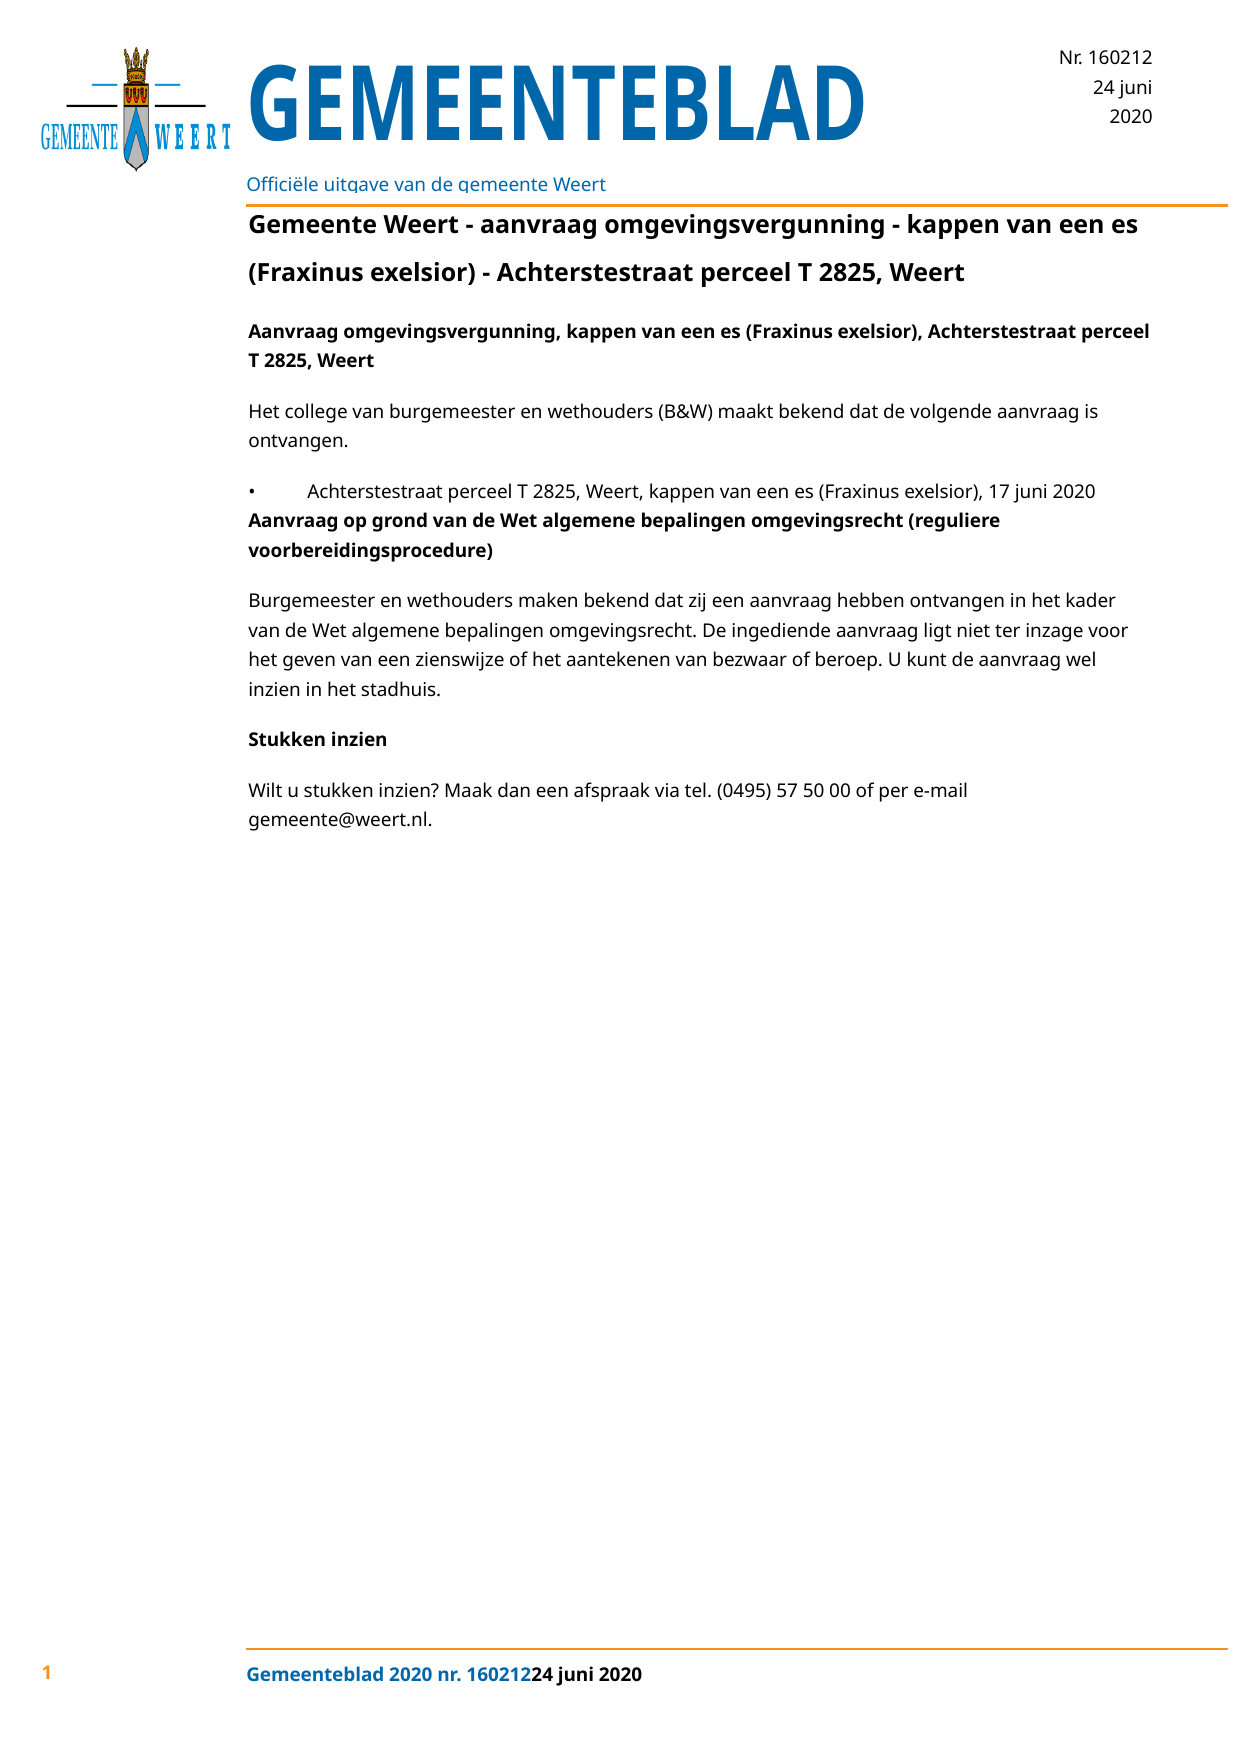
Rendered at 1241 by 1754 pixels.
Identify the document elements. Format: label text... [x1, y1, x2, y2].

picture [41, 47, 231, 172]
list Achterstestraat perceel T 2825, Weert, kappen van een es (Fraxinus exelsior), 17 juni 2020 [248, 478, 1152, 504]
text Wilt u stukken inzien? Maak dan een afspraak via tel. (0495) 57 50 00 of per e-mail gemeente@weert.nl. [248, 777, 1152, 832]
text Het college van burgemeester en wethouders (B&W) maakt bekend dat de volgende aanvraag is ontvangen. [248, 398, 1152, 453]
text Burgemeester en wethouders maken bekend dat zij een aanvraag hebben ontvangen in het kader van de Wet algemene bepalingen omgevingsrecht. De ingediende aanvraag ligt niet ter inzage voor het geven van een zienswijze of het aantekenen van bezwaar of beroep. U kunt de aanvraag wel inzien in het stadhuis. [248, 587, 1152, 702]
text Stukken inzien [248, 727, 1152, 752]
text Aanvraag op grond van de Wet algemene bepalingen omgevingsrecht (reguliere voorbereidingsprocedure) [248, 507, 1152, 563]
text Aanvraag omgevingsvergunning, kappen van een es (Fraxinus exelsior), Achterstestraat perceel T 2825, Weert [248, 318, 1152, 373]
text Gemeente Weert - aanvraag omgevingsvergunning - kappen van een es (Fraxinus exelsior) - Achterstestraat perceel T 2825, Weert [248, 207, 1152, 288]
